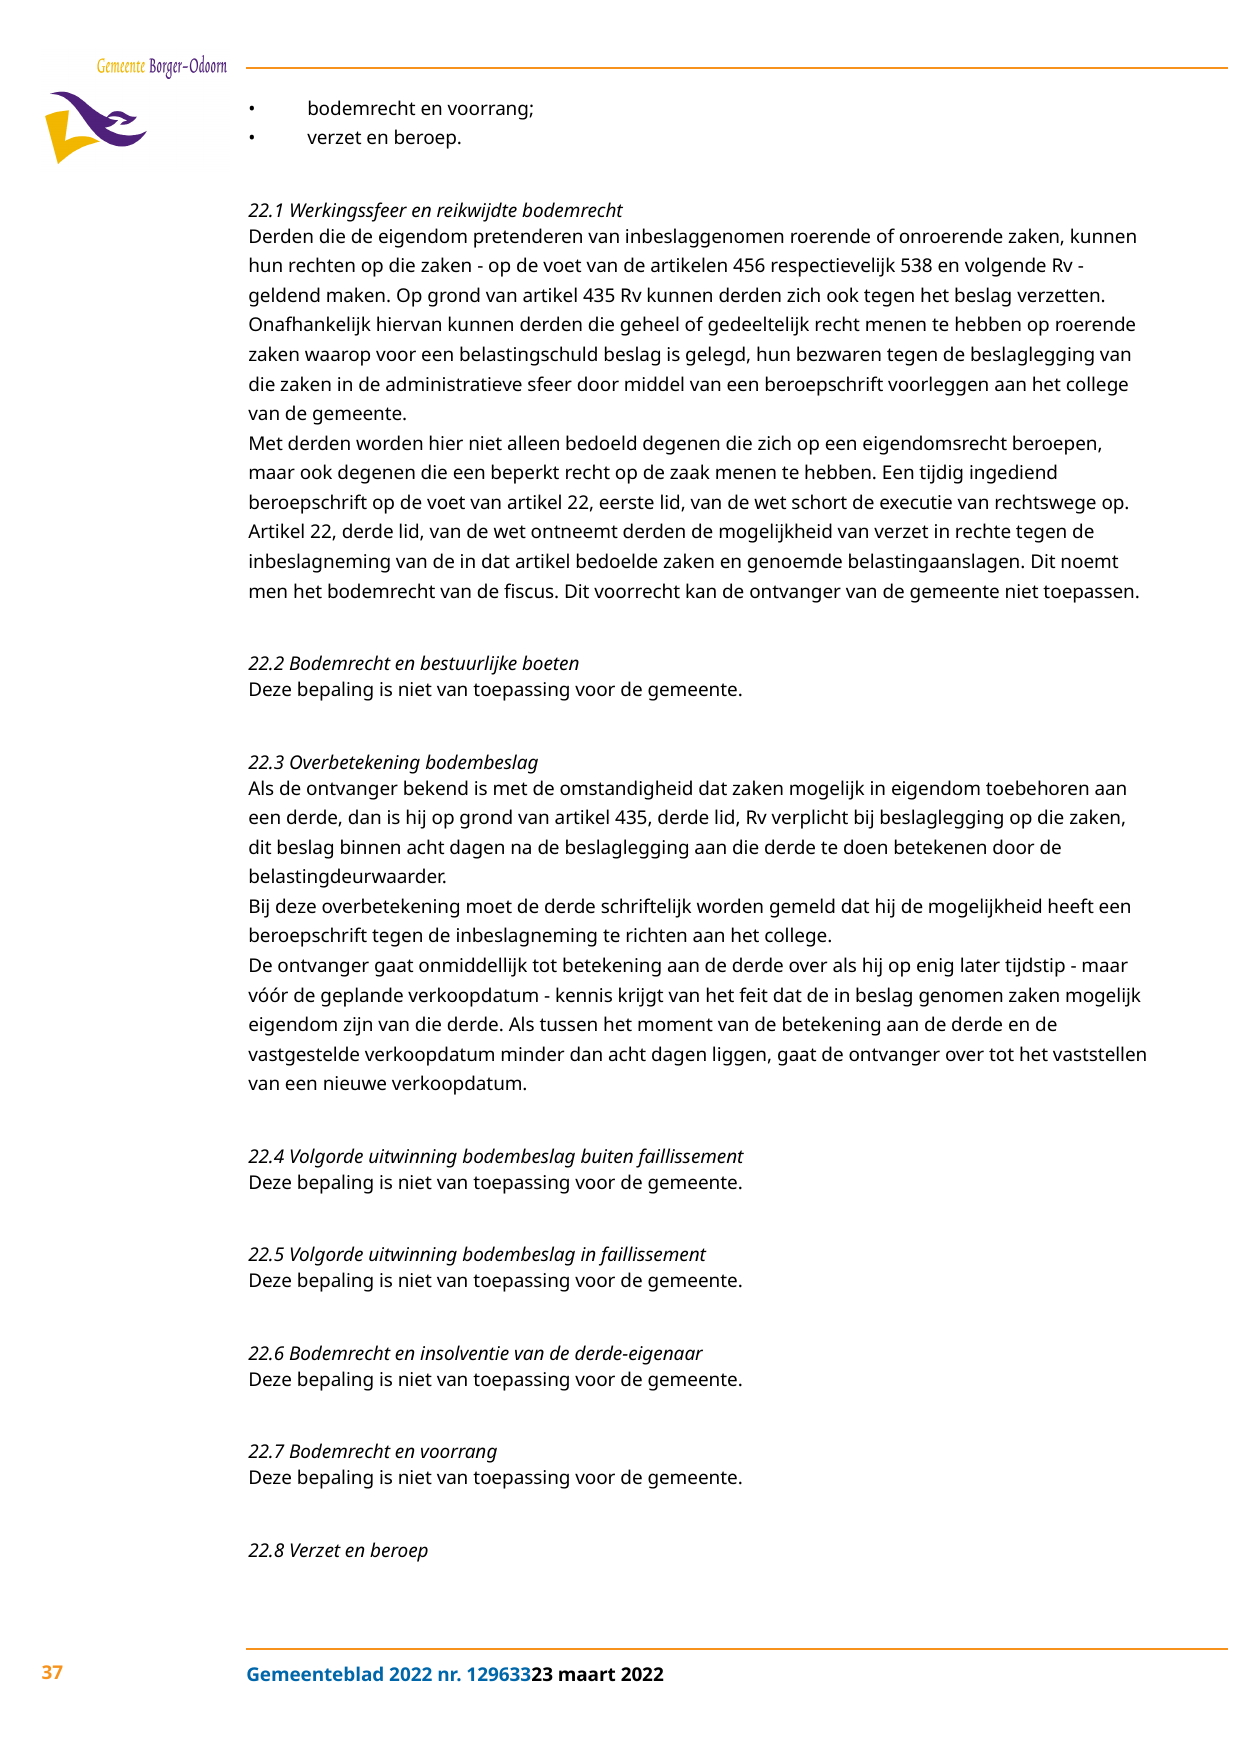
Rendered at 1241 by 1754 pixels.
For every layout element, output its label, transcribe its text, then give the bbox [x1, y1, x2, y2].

text Onafhankelijk hiervan kunnen derden die geheel of gedeeltelijk recht menen te hebben op roerende zaken waarop voor een belastingschuld beslag is gelegd, hun bezwaren tegen de beslaglegging van die zaken in de administratieve sfeer door middel van een beroepschrift voorleggen aan het college van de gemeente. [248, 312, 1152, 426]
text Derden die de eigendom pretenderen van inbeslaggenomen roerende of onroerende zaken, kunnen hun rechten op die zaken - op de voet van de artikelen 456 respectievelijk 538 en volgende Rv - geldend maken. Op grond van artikel 435 Rv kunnen derden zich ook tegen het beslag verzetten. [248, 223, 1152, 308]
list bodemrecht en voorrang; [248, 95, 1152, 121]
text 22.6 Bodemrecht en insolventie van de derde-eigenaar [248, 1340, 1152, 1366]
text 22.7 Bodemrecht en voorrang [248, 1438, 1152, 1464]
text Met derden worden hier niet alleen bedoeld degenen die zich op een eigendomsrecht beroepen, maar ook degenen die een beperkt recht op de zaak menen te hebben. Een tijdig ingediend beroepschrift op de voet van artikel 22, eerste lid, van de wet schort de executie van rechtswege op. [248, 430, 1152, 515]
text 22.8 Verzet en beroep [248, 1537, 1152, 1563]
text Deze bepaling is niet van toepassing voor de gemeente. [248, 1267, 1152, 1293]
text Bij deze overbetekening moet de derde schriftelijk worden gemeld dat hij de mogelijkheid heeft een beroepschrift tegen de inbeslagneming te richten aan het college. [248, 893, 1152, 948]
text 22.4 Volgorde uitwinning bodembeslag buiten faillissement [248, 1143, 1152, 1169]
text 22.2 Bodemrecht en bestuurlijke boeten [248, 651, 1152, 676]
picture [41, 47, 231, 172]
text Als de ontvanger bekend is met de omstandigheid dat zaken mogelijk in eigendom toebehoren aan een derde, dan is hij op grond van artikel 435, derde lid, Rv verplicht bij beslaglegging op die zaken, dit beslag binnen acht dagen na de beslaglegging aan die derde te doen betekenen door de belastingdeurwaarder. [248, 775, 1152, 889]
text Deze bepaling is niet van toepassing voor de gemeente. [248, 1366, 1152, 1392]
text Deze bepaling is niet van toepassing voor de gemeente. [248, 1464, 1152, 1490]
text Artikel 22, derde lid, van de wet ontneemt derden de mogelijkheid van verzet in rechte tegen de inbeslagneming van de in dat artikel bedoelde zaken en genoemde belastingaanslagen. Dit noemt men het bodemrecht van de fiscus. Dit voorrecht kan de ontvanger van de gemeente niet toepassen. [248, 519, 1152, 603]
text De ontvanger gaat onmiddellijk tot betekening aan de derde over als hij op enig later tijdstip - maar vóór de geplande verkoopdatum - kennis krijgt van het feit dat de in beslag genomen zaken mogelijk eigendom zijn van die derde. Als tussen het moment van de betekening aan de derde en de vastgestelde verkoopdatum minder dan acht dagen liggen, gaat de ontvanger over tot het vaststellen van een nieuwe verkoopdatum. [248, 952, 1152, 1096]
text Deze bepaling is niet van toepassing voor de gemeente. [248, 676, 1152, 702]
text 22.1 Werkingssfeer en reikwijdte bodemrecht [248, 197, 1152, 223]
text 22.5 Volgorde uitwinning bodembeslag in faillissement [248, 1242, 1152, 1267]
text Deze bepaling is niet van toepassing voor de gemeente. [248, 1169, 1152, 1195]
text 22.3 Overbetekening bodembeslag [248, 749, 1152, 775]
list verzet en beroep. [248, 124, 1152, 150]
